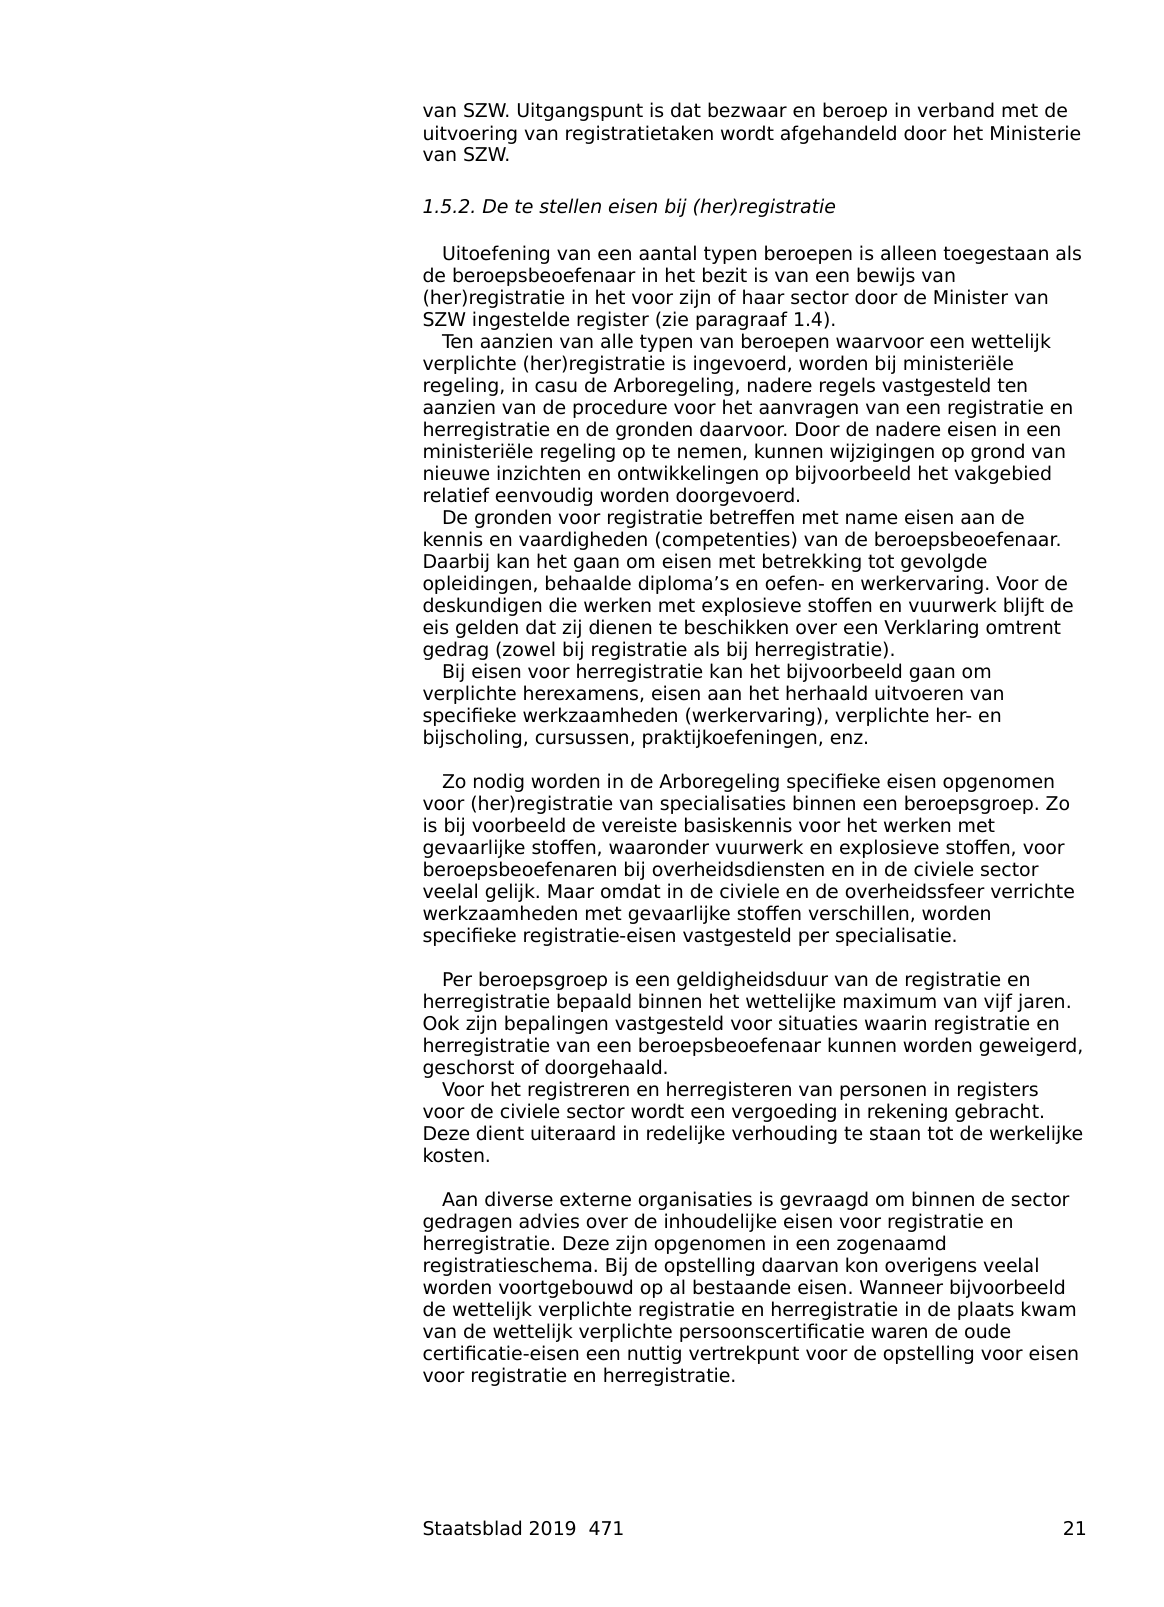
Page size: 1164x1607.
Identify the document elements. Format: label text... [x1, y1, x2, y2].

text Aan diverse externe organisaties is gevraagd om binnen de sector gedragen advies over de inhoudelijke eisen voor registratie en herregistratie. Deze zijn opgenomen in een zogenaamd registratieschema. Bij de opstelling daarvan kon overigens veelal worden voortgebouwd op al bestaande eisen. Wanneer bijvoorbeeld de wettelijk verplichte registratie en herregistratie in de plaats kwam van de wettelijk verplichte persoonscertificatie waren de oude certificatie-eisen een nuttig vertrekpunt voor de opstelling voor eisen voor registratie en herregistratie. [422, 1189, 1087, 1387]
text De gronden voor registratie betreffen met name eisen aan de kennis en vaardigheden (competenties) van de beroepsbeoefenaar. Daarbij kan het gaan om eisen met betrekking tot gevolgde opleidingen, behaalde diploma’s en oefen- en werkervaring. Voor de deskundigen die werken met explosieve stoffen en vuurwerk blijft de eis gelden dat zij dienen te beschikken over een Verklaring omtrent gedrag (zowel bij registratie als bij herregistratie). [422, 507, 1087, 661]
text Voor het registreren en herregisteren van personen in registers voor de civiele sector wordt een vergoeding in rekening gebracht. Deze dient uiteraard in redelijke verhouding te staan tot de werkelijke kosten. [422, 1079, 1087, 1167]
text Bij eisen voor herregistratie kan het bijvoorbeeld gaan om verplichte herexamens, eisen aan het herhaald uitvoeren van specifieke werkzaamheden (werkervaring), verplichte her- en bijscholing, cursussen, praktijkoefeningen, enz. [422, 661, 1087, 749]
text van SZW. Uitgangspunt is dat bezwaar en beroep in verband met de uitvoering van registratietaken wordt afgehandeld door het Ministerie van SZW. [422, 100, 1087, 166]
text Uitoefening van een aantal typen beroepen is alleen toegestaan als de beroepsbeoefenaar in het bezit is van een bewijs van (her)registratie in het voor zijn of haar sector door de Minister van SZW ingestelde register (zie paragraaf 1.4). [422, 243, 1087, 331]
subtitle 1.5.2. De te stellen eisen bij (her)registratie [422, 196, 1087, 218]
text Zo nodig worden in de Arboregeling specifieke eisen opgenomen voor (her)registratie van specialisaties binnen een beroepsgroep. Zo is bij voorbeeld de vereiste basiskennis voor het werken met gevaarlijke stoffen, waaronder vuurwerk en explosieve stoffen, voor beroepsbeoefenaren bij overheidsdiensten en in de civiele sector veelal gelijk. Maar omdat in de civiele en de overheidssfeer verrichte werkzaamheden met gevaarlijke stoffen verschillen, worden specifieke registratie-eisen vastgesteld per specialisatie. [422, 771, 1087, 947]
text Per beroepsgroep is een geldigheidsduur van de registratie en herregistratie bepaald binnen het wettelijke maximum van vijf jaren. Ook zijn bepalingen vastgesteld voor situaties waarin registratie en herregistratie van een beroepsbeoefenaar kunnen worden geweigerd, geschorst of doorgehaald. [422, 969, 1087, 1079]
text Ten aanzien van alle typen van beroepen waarvoor een wettelijk verplichte (her)registratie is ingevoerd, worden bij ministeriële regeling, in casu de Arboregeling, nadere regels vastgesteld ten aanzien van de procedure voor het aanvragen van een registratie en herregistratie en de gronden daarvoor. Door de nadere eisen in een ministeriële regeling op te nemen, kunnen wijzigingen op grond van nieuwe inzichten en ontwikkelingen op bijvoorbeeld het vakgebied relatief eenvoudig worden doorgevoerd. [422, 331, 1087, 507]
